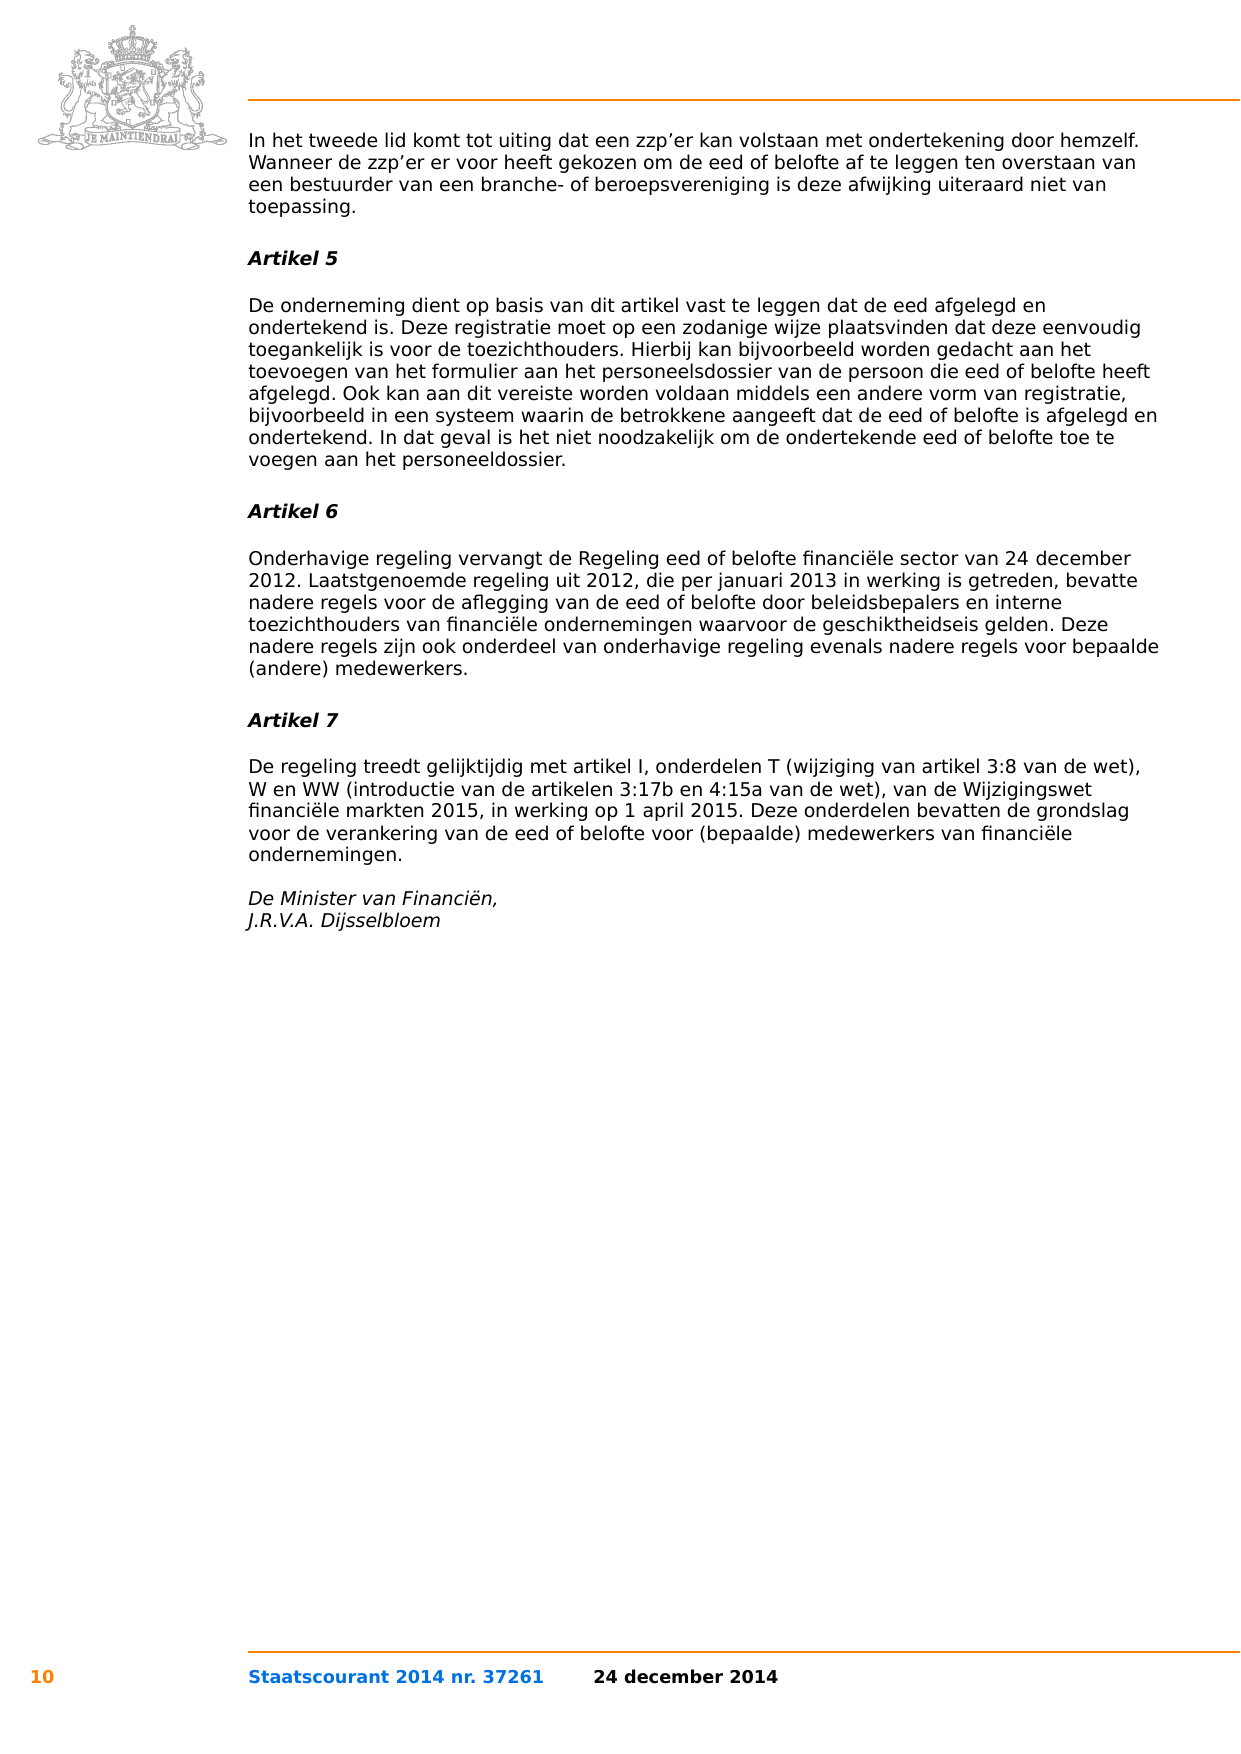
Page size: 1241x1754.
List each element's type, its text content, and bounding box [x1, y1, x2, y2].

subtitle Artikel 7 [248, 709, 1163, 731]
subtitle Artikel 5 [248, 248, 1163, 270]
text Onderhavige regeling vervangt de Regeling eed of belofte financiële sector van 24 december 2012. Laatstgenoemde regeling uit 2012, die per januari 2013 in werking is getreden, bevatte nadere regels voor de aflegging van de eed of belofte door beleidsbepalers en interne toezichthouders van financiële ondernemingen waarvoor de geschiktheidseis gelden. Deze nadere regels zijn ook onderdeel van onderhavige regeling evenals nadere regels voor bepaalde (andere) medewerkers. [248, 548, 1163, 679]
text De onderneming dient op basis van dit artikel vast te leggen dat de eed afgelegd en ondertekend is. Deze registratie moet op een zodanige wijze plaatsvinden dat deze eenvoudig toegankelijk is voor de toezichthouders. Hierbij kan bijvoorbeeld worden gedacht aan het toevoegen van het formulier aan het personeelsdossier van de persoon die eed of belofte heeft afgelegd. Ook kan aan dit vereiste worden voldaan middels een andere vorm van registratie, bijvoorbeeld in een systeem waarin de betrokkene aangeeft dat de eed of belofte is afgelegd en ondertekend. In dat geval is het niet noodzakelijk om de ondertekende eed of belofte toe te voegen aan het personeeldossier. [248, 295, 1163, 471]
picture [38, 25, 227, 150]
text De regeling treedt gelijktijdig met artikel I, onderdelen T (wijziging van artikel 3:8 van de wet), W en WW (introductie van de artikelen 3:17b en 4:15a van de wet), van de Wijzigingswet financiële markten 2015, in werking op 1 april 2015. Deze onderdelen bevatten de grondslag voor de verankering van de eed of belofte voor (bepaalde) medewerkers van financiële ondernemingen. [248, 756, 1163, 866]
subtitle Artikel 6 [248, 501, 1163, 523]
text De Minister van Financiën, J.R.V.A. Dijsselbloem [248, 888, 1163, 932]
text In het tweede lid komt tot uiting dat een zzp’er kan volstaan met ondertekening door hemzelf. Wanneer de zzp’er er voor heeft gekozen om de eed of belofte af te leggen ten overstaan van een bestuurder van een branche- of beroepsvereniging is deze afwijking uiteraard niet van toepassing. [248, 130, 1163, 218]
